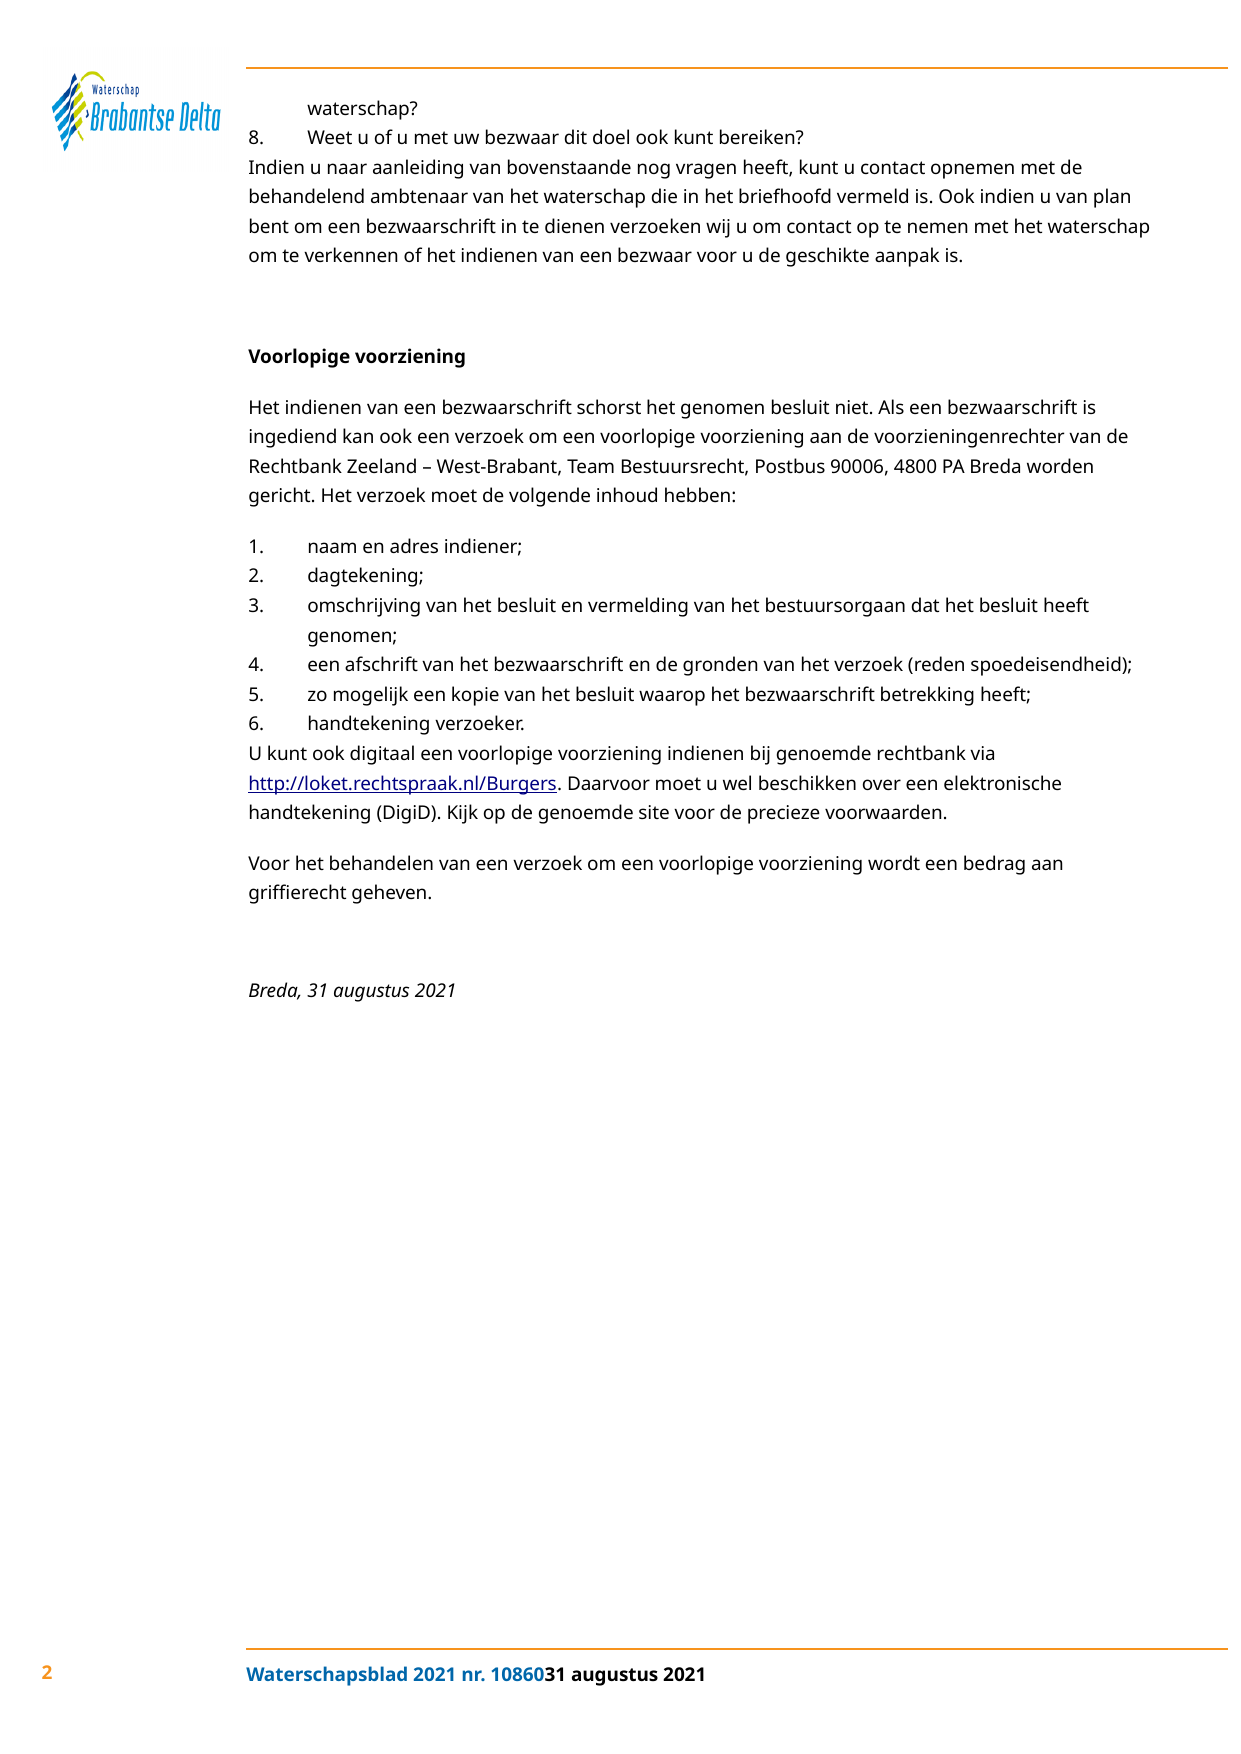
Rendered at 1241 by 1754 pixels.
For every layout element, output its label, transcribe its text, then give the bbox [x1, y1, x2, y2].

list omschrijving van het besluit en vermelding van het bestuursorgaan dat het besluit heeft genomen; [248, 592, 1152, 648]
list waterschap? [248, 95, 1152, 121]
list naam en adres indiener; [248, 533, 1152, 559]
list zo mogelijk een kopie van het besluit waarop het bezwaarschrift betrekking heeft; [248, 681, 1152, 707]
list handtekening verzoeker. [248, 711, 1152, 736]
picture [41, 47, 231, 172]
list een afschrift van het bezwaarschrift en de gronden van het verzoek (reden spoedeisendheid); [248, 651, 1152, 677]
list dagtekening; [248, 563, 1152, 588]
text Voor het behandelen van een verzoek om een voorlopige voorziening wordt een bedrag aan griffierecht geheven. [248, 850, 1152, 905]
text Indien u naar aanleiding van bovenstaande nog vragen heeft, kunt u contact opnemen met de behandelend ambtenaar van het waterschap die in het briefhoofd vermeld is. Ook indien u van plan bent om een bezwaarschrift in te dienen verzoeken wij u om contact op te nemen met het waterschap om te verkennen of het indienen van een bezwaar voor u de geschikte aanpak is. [248, 154, 1152, 268]
text Breda, 31 augustus 2021 [248, 978, 1152, 1003]
text Voorlopige voorziening [248, 343, 1152, 369]
text U kunt ook digitaal een voorlopige voorziening indienen bij genoemde rechtbank via http://loket.rechtspraak.nl/Burgers. Daarvoor moet u wel beschikken over een elektronische handtekening (DigiD). Kijk op de genoemde site voor de precieze voorwaarden. [248, 740, 1152, 825]
text Het indienen van een bezwaarschrift schorst het genomen besluit niet. Als een bezwaarschrift is ingediend kan ook een verzoek om een voorlopige voorziening aan de voorzieningenrechter van de Rechtbank Zeeland – West-Brabant, Team Bestuursrecht, Postbus 90006, 4800 PA Breda worden gericht. Het verzoek moet de volgende inhoud hebben: [248, 394, 1152, 508]
list Weet u of u met uw bezwaar dit doel ook kunt bereiken? [248, 124, 1152, 150]
